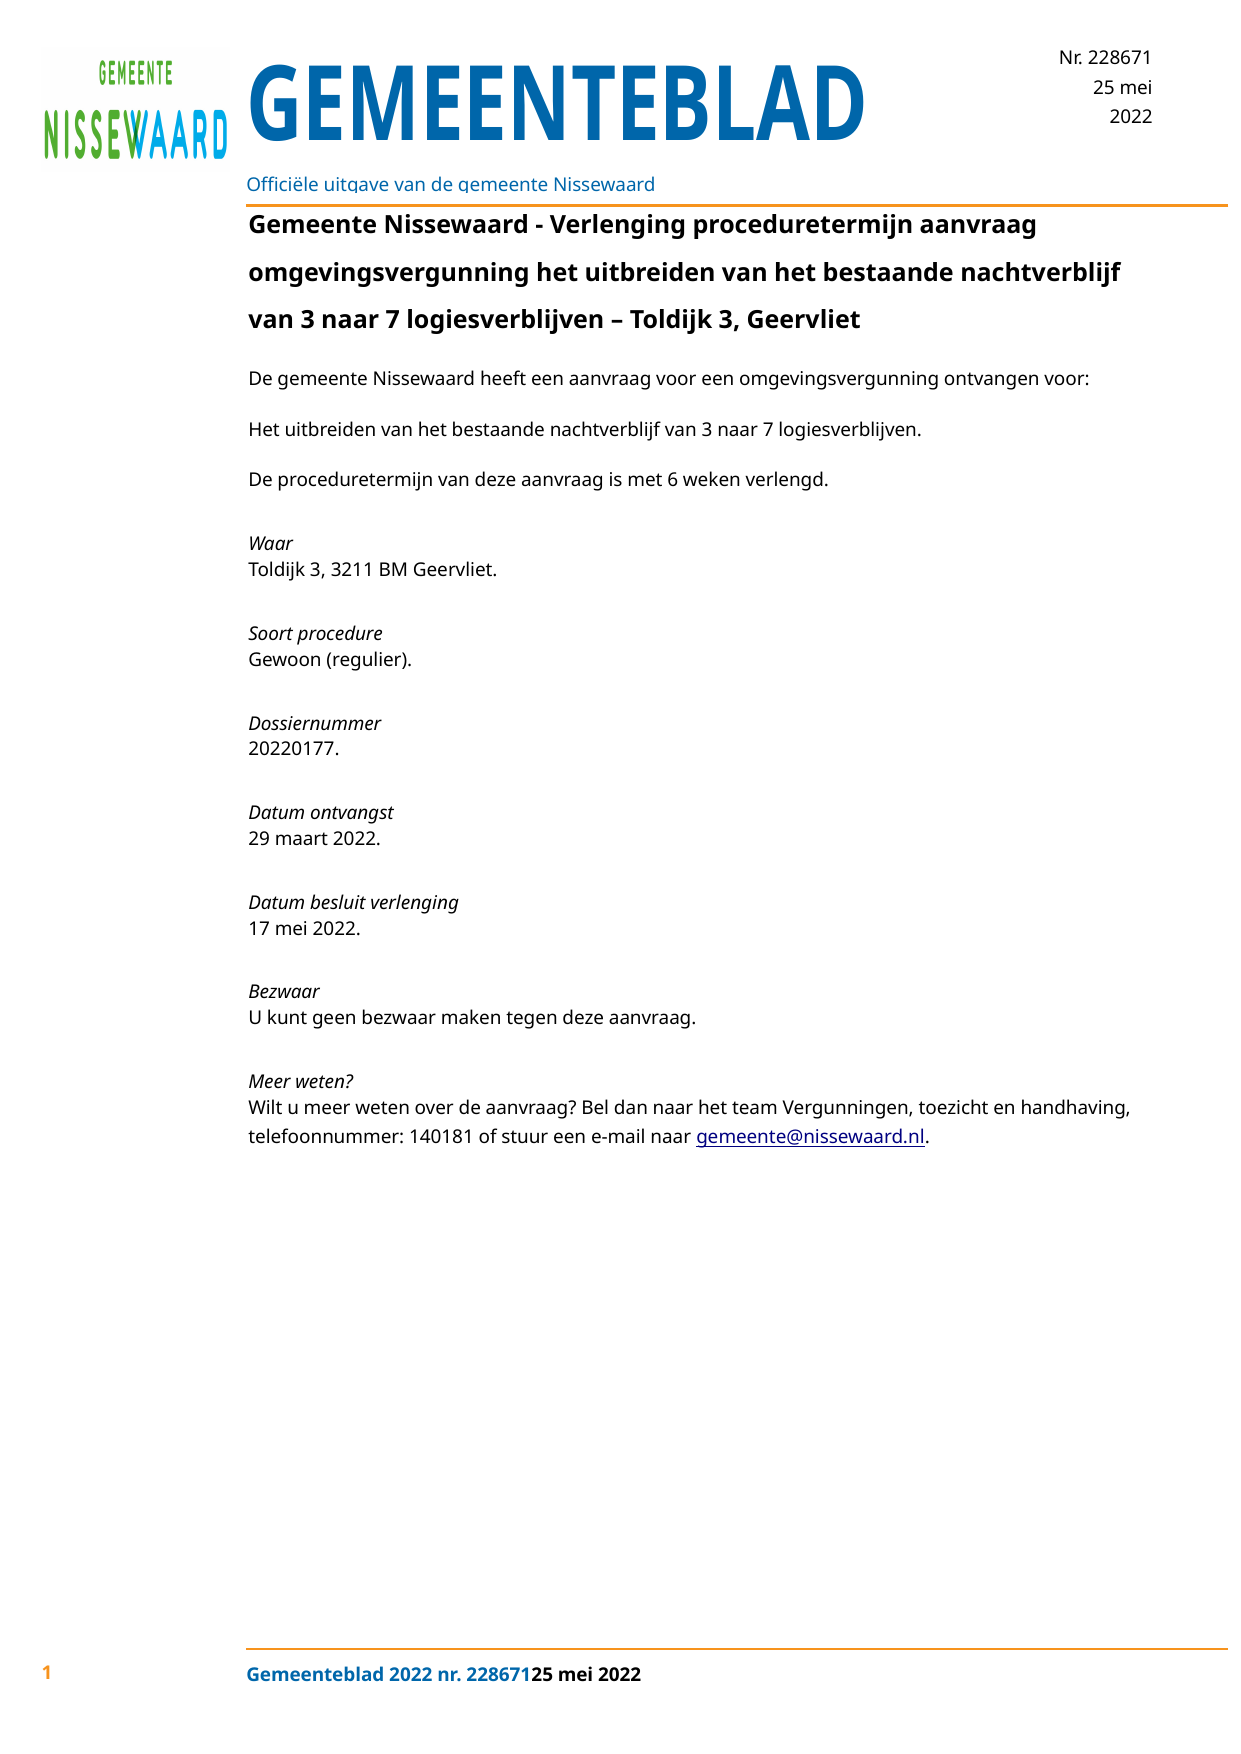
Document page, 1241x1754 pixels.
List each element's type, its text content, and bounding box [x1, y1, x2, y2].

text Datum besluit verlenging [248, 889, 1152, 915]
text De gemeente Nissewaard heeft een aanvraag voor een omgevingsvergunning ontvangen voor: [248, 366, 1152, 391]
text Waar [248, 530, 1152, 556]
text 20220177. [248, 735, 1152, 761]
text Toldijk 3, 3211 BM Geervliet. [248, 556, 1152, 582]
text Wilt u meer weten over de aanvraag? Bel dan naar het team Vergunningen, toezicht en handhaving, telefoonnummer: 140181 of stuur een e-mail naar gemeente@nissewaard.nl. [248, 1094, 1152, 1149]
text Gemeente Nissewaard - Verlenging proceduretermijn aanvraag omgevingsvergunning het uitbreiden van het bestaande nachtverblijf van 3 naar 7 logiesverblijven – Toldijk 3, Geervliet [248, 207, 1152, 336]
picture [41, 47, 231, 172]
text Datum ontvangst [248, 799, 1152, 825]
text Meer weten? [248, 1068, 1152, 1094]
text Dossiernummer [248, 710, 1152, 735]
text 29 maart 2022. [248, 825, 1152, 851]
text Het uitbreiden van het bestaande nachtverblijf van 3 naar 7 logiesverblijven. [248, 416, 1152, 442]
text De proceduretermijn van deze aanvraag is met 6 weken verlengd. [248, 466, 1152, 492]
text U kunt geen bezwaar maken tegen deze aanvraag. [248, 1004, 1152, 1030]
text Gewoon (regulier). [248, 646, 1152, 671]
text 17 mei 2022. [248, 915, 1152, 941]
text Soort procedure [248, 620, 1152, 646]
text Bezwaar [248, 979, 1152, 1004]
